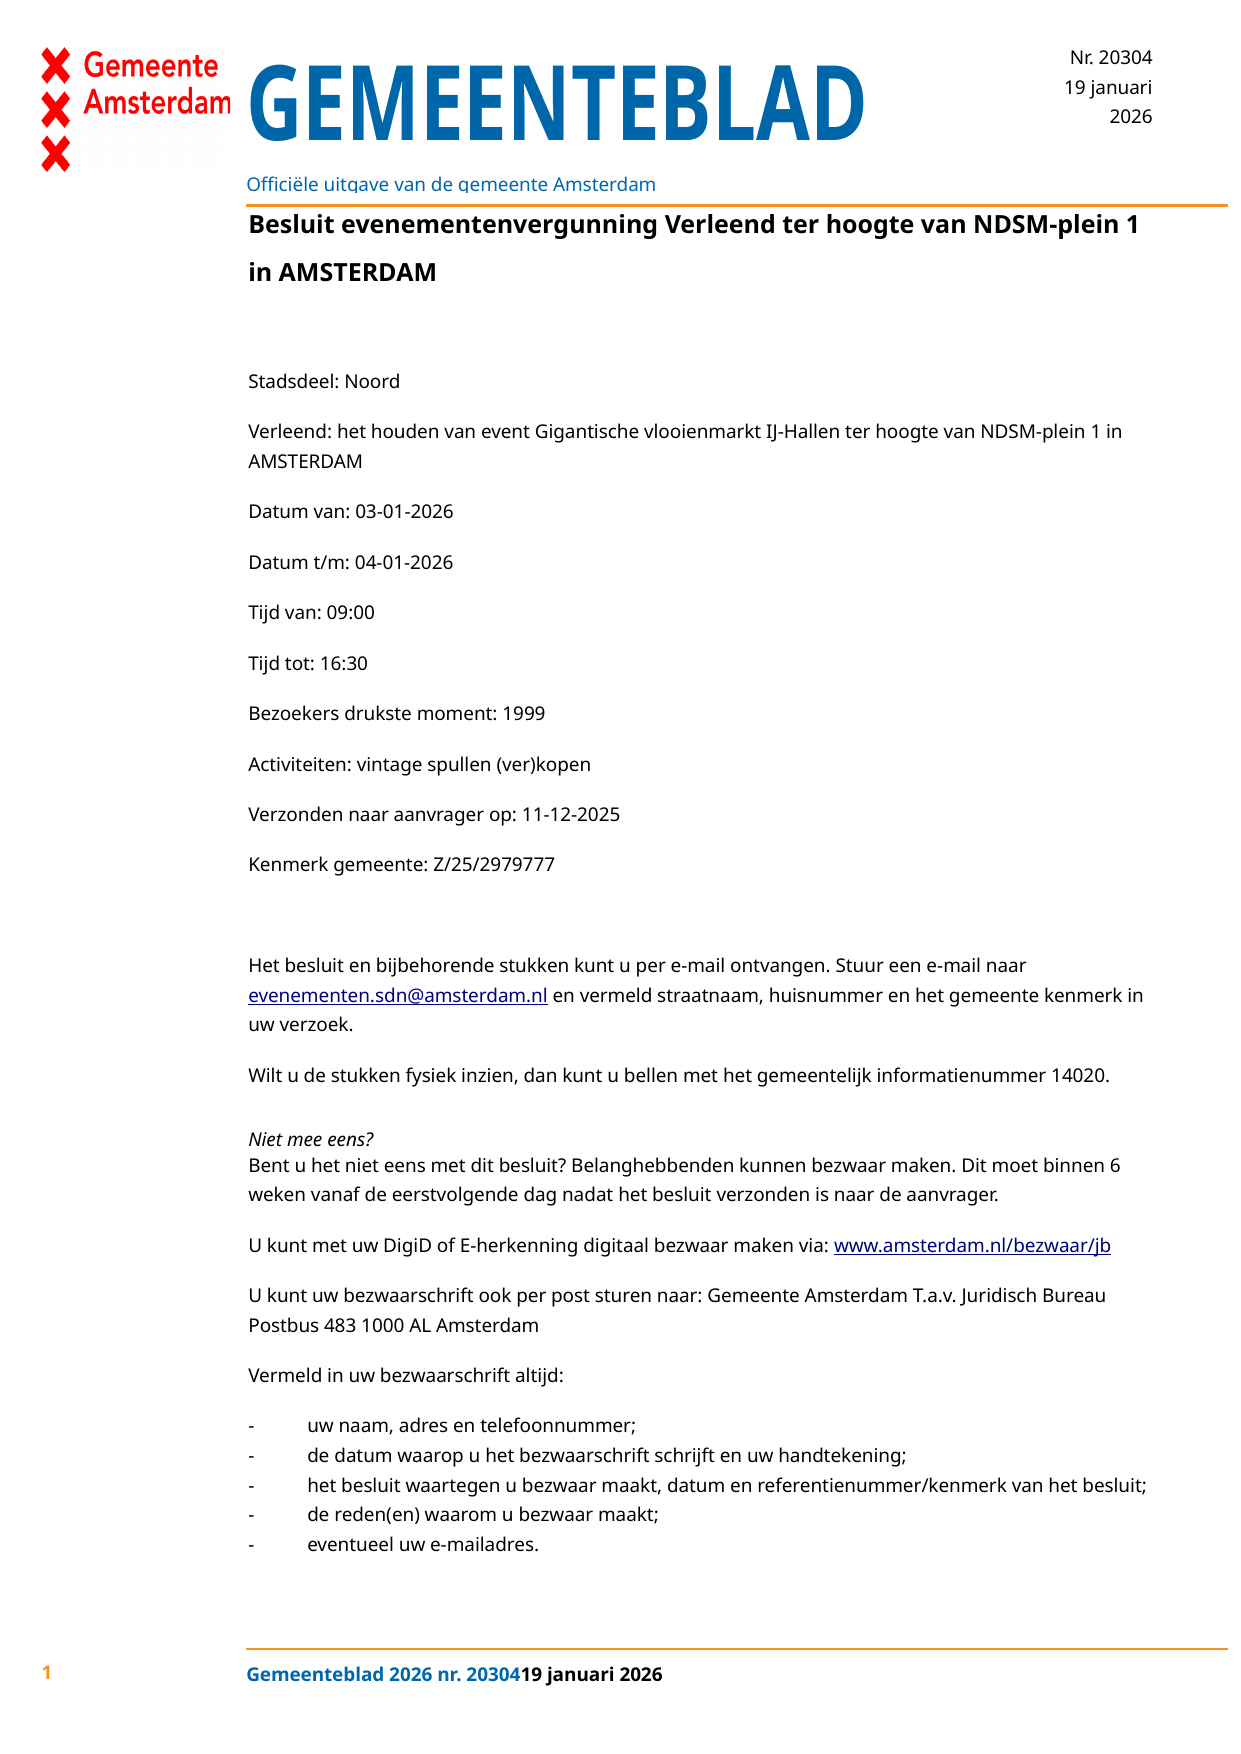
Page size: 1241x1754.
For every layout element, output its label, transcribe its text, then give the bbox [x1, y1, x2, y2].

text Datum van: 03-01-2026 [248, 499, 1152, 524]
text Verzonden naar aanvrager op: 11-12-2025 [248, 801, 1152, 827]
text Vermeld in uw bezwaarschrift altijd: [248, 1362, 1152, 1388]
text U kunt uw bezwaarschrift ook per post sturen naar: Gemeente Amsterdam T.a.v. Juridisch Bureau Postbus 483 1000 AL Amsterdam [248, 1282, 1152, 1337]
text Het besluit en bijbehorende stukken kunt u per e-mail ontvangen. Stuur een e-mail naar evenementen.sdn@amsterdam.nl en vermeld straatnaam, huisnummer en het gemeente kenmerk in uw verzoek. [248, 952, 1152, 1037]
text Bezoekers drukste moment: 1999 [248, 700, 1152, 726]
list uw naam, adres en telefoonnummer; [248, 1413, 1152, 1438]
text U kunt met uw DigiD of E-herkenning digitaal bezwaar maken via: www.amsterdam.nl/bezwaar/jb [248, 1232, 1152, 1257]
text Datum t/m: 04-01-2026 [248, 549, 1152, 575]
text Bent u het niet eens met dit besluit? Belanghebbenden kunnen bezwaar maken. Dit moet binnen 6 weken vanaf de eerstvolgende dag nadat het besluit verzonden is naar de aanvrager. [248, 1152, 1152, 1207]
text Tijd tot: 16:30 [248, 650, 1152, 676]
list de datum waarop u het bezwaarschrift schrijft en uw handtekening; [248, 1442, 1152, 1468]
text Verleend: het houden van event Gigantische vlooienmarkt IJ-Hallen ter hoogte van NDSM-plein 1 in AMSTERDAM [248, 419, 1152, 474]
text Besluit evenementenvergunning Verleend ter hoogte van NDSM-plein 1 in AMSTERDAM [248, 207, 1152, 288]
text Tijd van: 09:00 [248, 599, 1152, 625]
text Niet mee eens? [248, 1126, 1152, 1152]
text Wilt u de stukken fysiek inzien, dan kunt u bellen met het gemeentelijk informatienummer 14020. [248, 1062, 1152, 1088]
text Stadsdeel: Noord [248, 368, 1152, 394]
list de reden(en) waarom u bezwaar maakt; [248, 1501, 1152, 1527]
text Kenmerk gemeente: Z/25/2979777 [248, 852, 1152, 877]
text Activiteiten: vintage spullen (ver)kopen [248, 751, 1152, 777]
list eventueel uw e-mailadres. [248, 1531, 1152, 1557]
list het besluit waartegen u bezwaar maakt, datum en referentienummer/kenmerk van het besluit; [248, 1472, 1152, 1497]
picture [41, 47, 231, 172]
